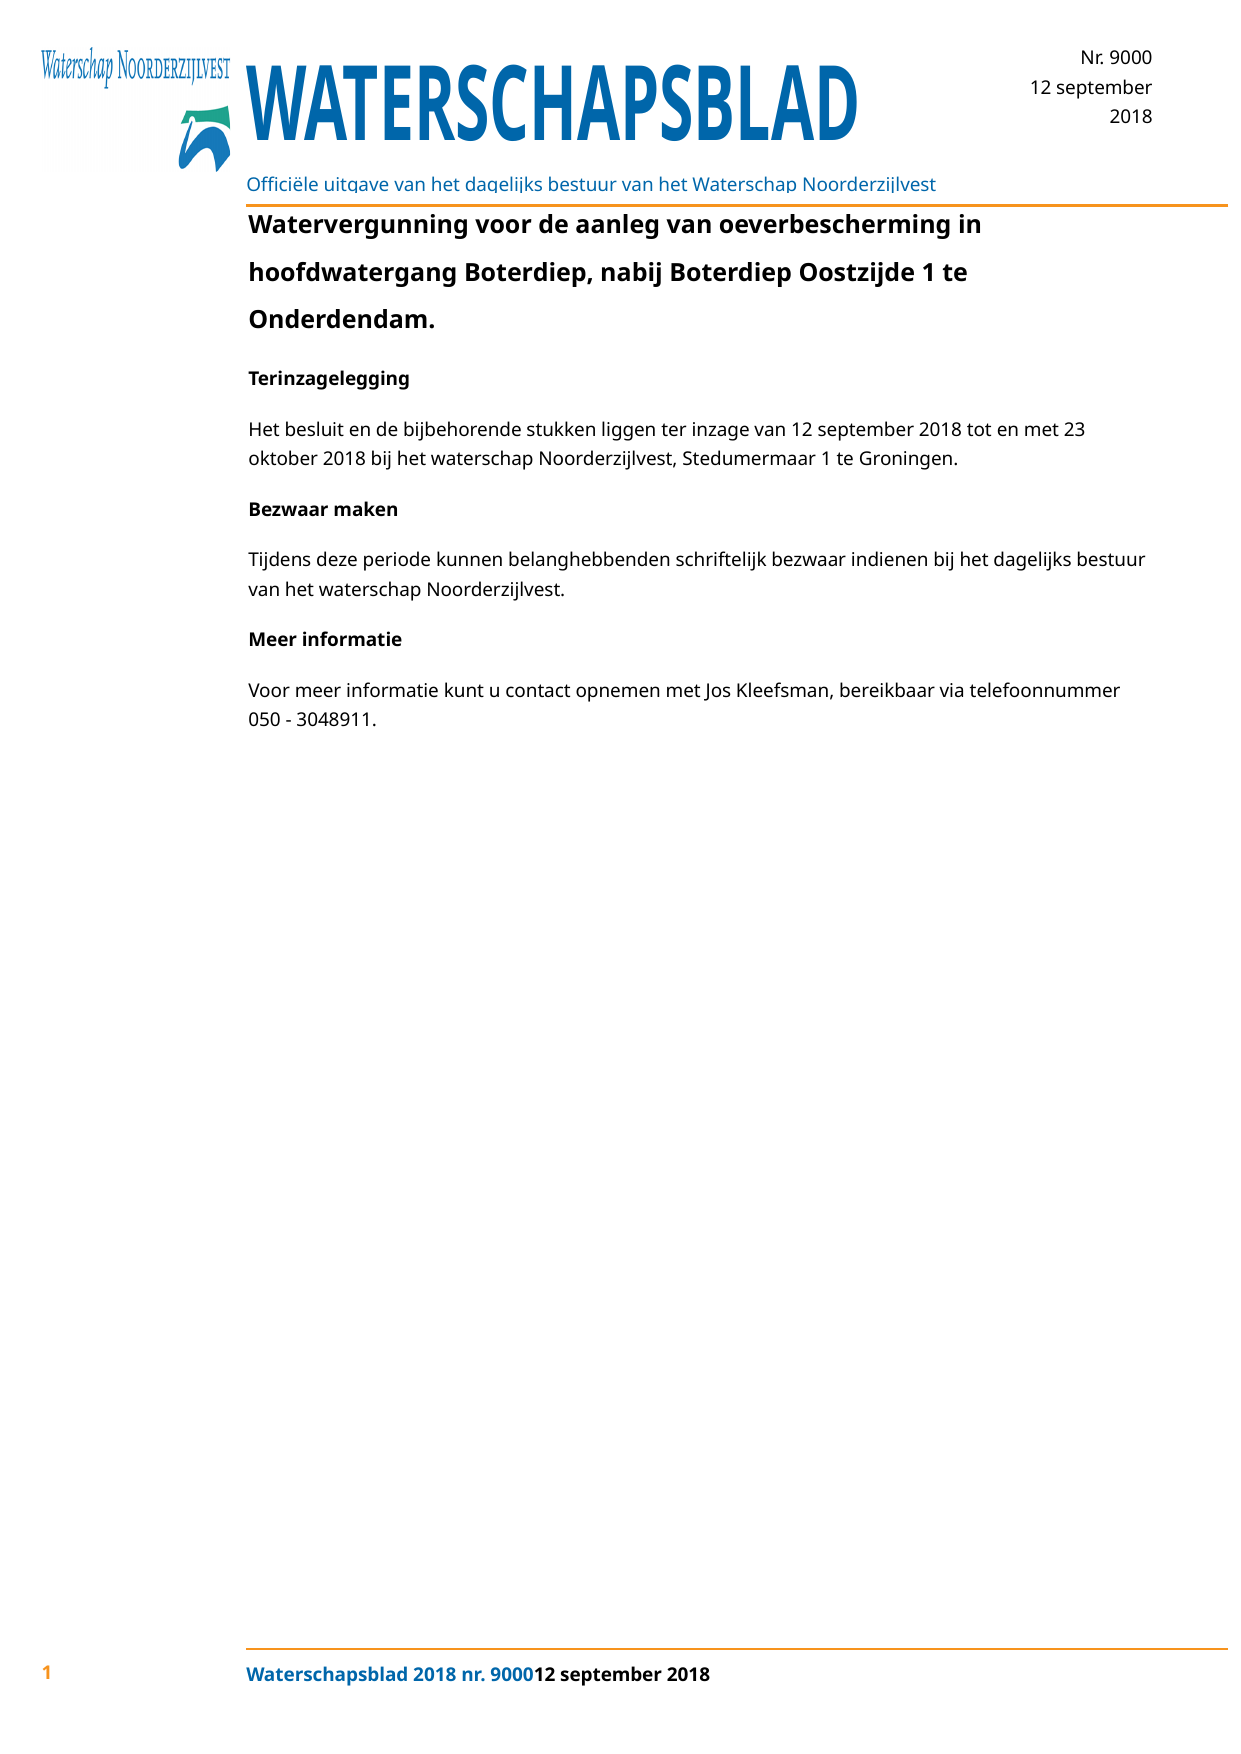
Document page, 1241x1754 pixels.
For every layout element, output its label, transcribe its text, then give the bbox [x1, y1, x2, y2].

text Tijdens deze periode kunnen belanghebbenden schriftelijk bezwaar indienen bij het dagelijks bestuur van het waterschap Noorderzijlvest. [248, 546, 1152, 602]
text Het besluit en de bijbehorende stukken liggen ter inzage van 12 september 2018 tot en met 23 oktober 2018 bij het waterschap Noorderzijlvest, Stedumermaar 1 te Groningen. [248, 416, 1152, 471]
text Watervergunning voor de aanleg van oeverbescherming in hoofdwatergang Boterdiep, nabij Boterdiep Oostzijde 1 te Onderdendam. [248, 207, 1152, 336]
picture [41, 47, 231, 172]
text Meer informatie [248, 626, 1152, 652]
text Terinzagelegging [248, 366, 1152, 391]
text Voor meer informatie kunt u contact opnemen met Jos Kleefsman, bereikbaar via telefoonnummer 050 - 3048911. [248, 677, 1152, 732]
text Bezwaar maken [248, 496, 1152, 522]
